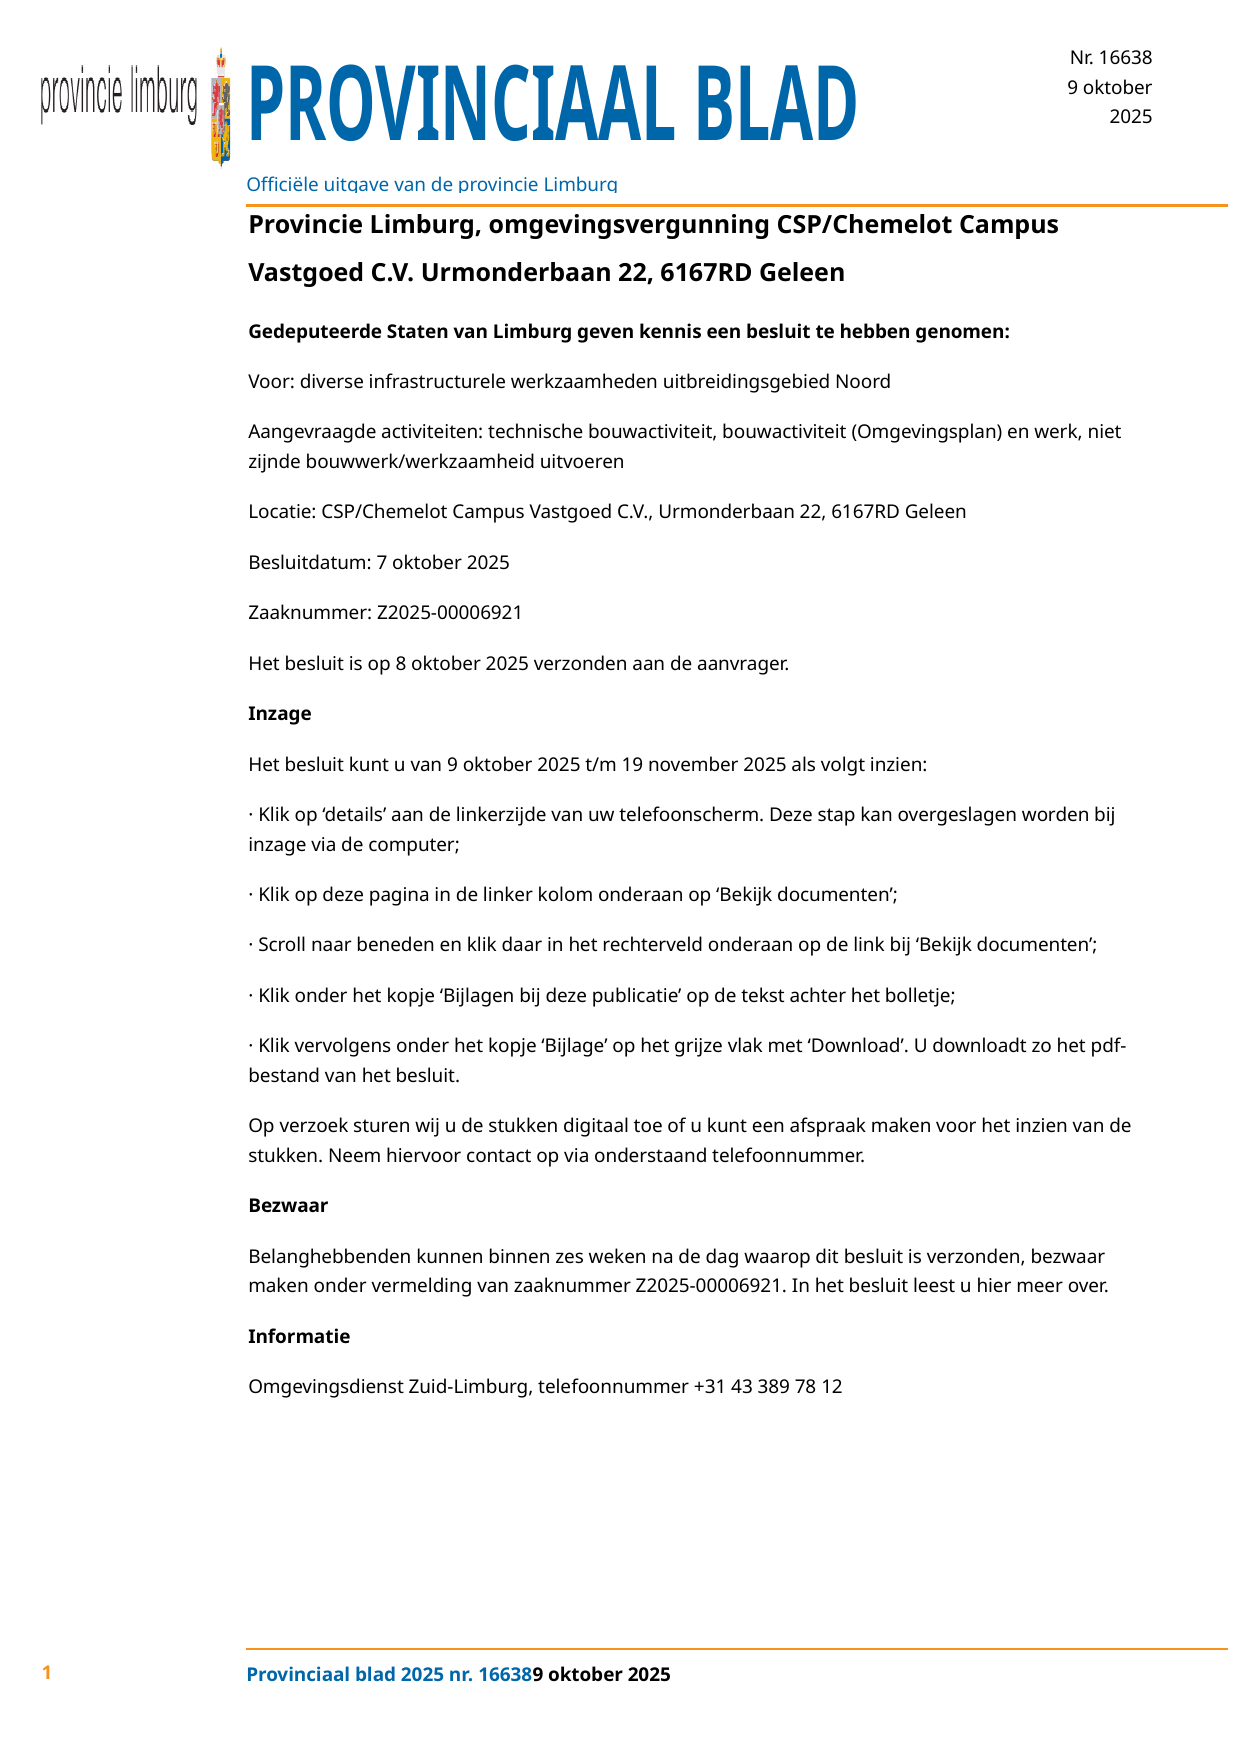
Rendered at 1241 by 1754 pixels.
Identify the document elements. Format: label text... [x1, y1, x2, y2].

text · Klik vervolgens onder het kopje ‘Bijlage’ op het grijze vlak met ‘Download’. U downloadt zo het pdf-bestand van het besluit. [248, 1032, 1152, 1088]
text Besluitdatum: 7 oktober 2025 [248, 549, 1152, 575]
text · Klik onder het kopje ‘Bijlagen bij deze publicatie’ op de tekst achter het bolletje; [248, 982, 1152, 1008]
text Informatie [248, 1323, 1152, 1349]
text Gedeputeerde Staten van Limburg geven kennis een besluit te hebben genomen: [248, 318, 1152, 344]
text Belanghebbenden kunnen binnen zes weken na de dag waarop dit besluit is verzonden, bezwaar maken onder vermelding van zaaknummer Z2025-00006921. In het besluit leest u hier meer over. [248, 1243, 1152, 1298]
text Het besluit is op 8 oktober 2025 verzonden aan de aanvrager. [248, 650, 1152, 676]
text · Klik op deze pagina in de linker kolom onderaan op ‘Bekijk documenten’; [248, 881, 1152, 907]
text Provincie Limburg, omgevingsvergunning CSP/Chemelot Campus Vastgoed C.V. Urmonderbaan 22, 6167RD Geleen [248, 207, 1152, 288]
text · Klik op ‘details’ aan de linkerzijde van uw telefoonscherm. Deze stap kan overgeslagen worden bij inzage via de computer; [248, 801, 1152, 857]
picture [41, 47, 231, 172]
text Het besluit kunt u van 9 oktober 2025 t/m 19 november 2025 als volgt inzien: [248, 751, 1152, 777]
text Voor: diverse infrastructurele werkzaamheden uitbreidingsgebied Noord [248, 368, 1152, 394]
text Aangevraagde activiteiten: technische bouwactiviteit, bouwactiviteit (Omgevingsplan) en werk, niet zijnde bouwwerk/werkzaamheid uitvoeren [248, 419, 1152, 474]
text Op verzoek sturen wij u de stukken digitaal toe of u kunt een afspraak maken voor het inzien van de stukken. Neem hiervoor contact op via onderstaand telefoonnummer. [248, 1112, 1152, 1168]
text Locatie: CSP/Chemelot Campus Vastgoed C.V., Urmonderbaan 22, 6167RD Geleen [248, 499, 1152, 524]
text Inzage [248, 700, 1152, 726]
text · Scroll naar beneden en klik daar in het rechterveld onderaan op de link bij ‘Bekijk documenten’; [248, 932, 1152, 957]
text Omgevingsdienst Zuid-Limburg, telefoonnummer +31 43 389 78 12 [248, 1373, 1152, 1399]
text Bezwaar [248, 1192, 1152, 1218]
text Zaaknummer: Z2025-00006921 [248, 599, 1152, 625]
